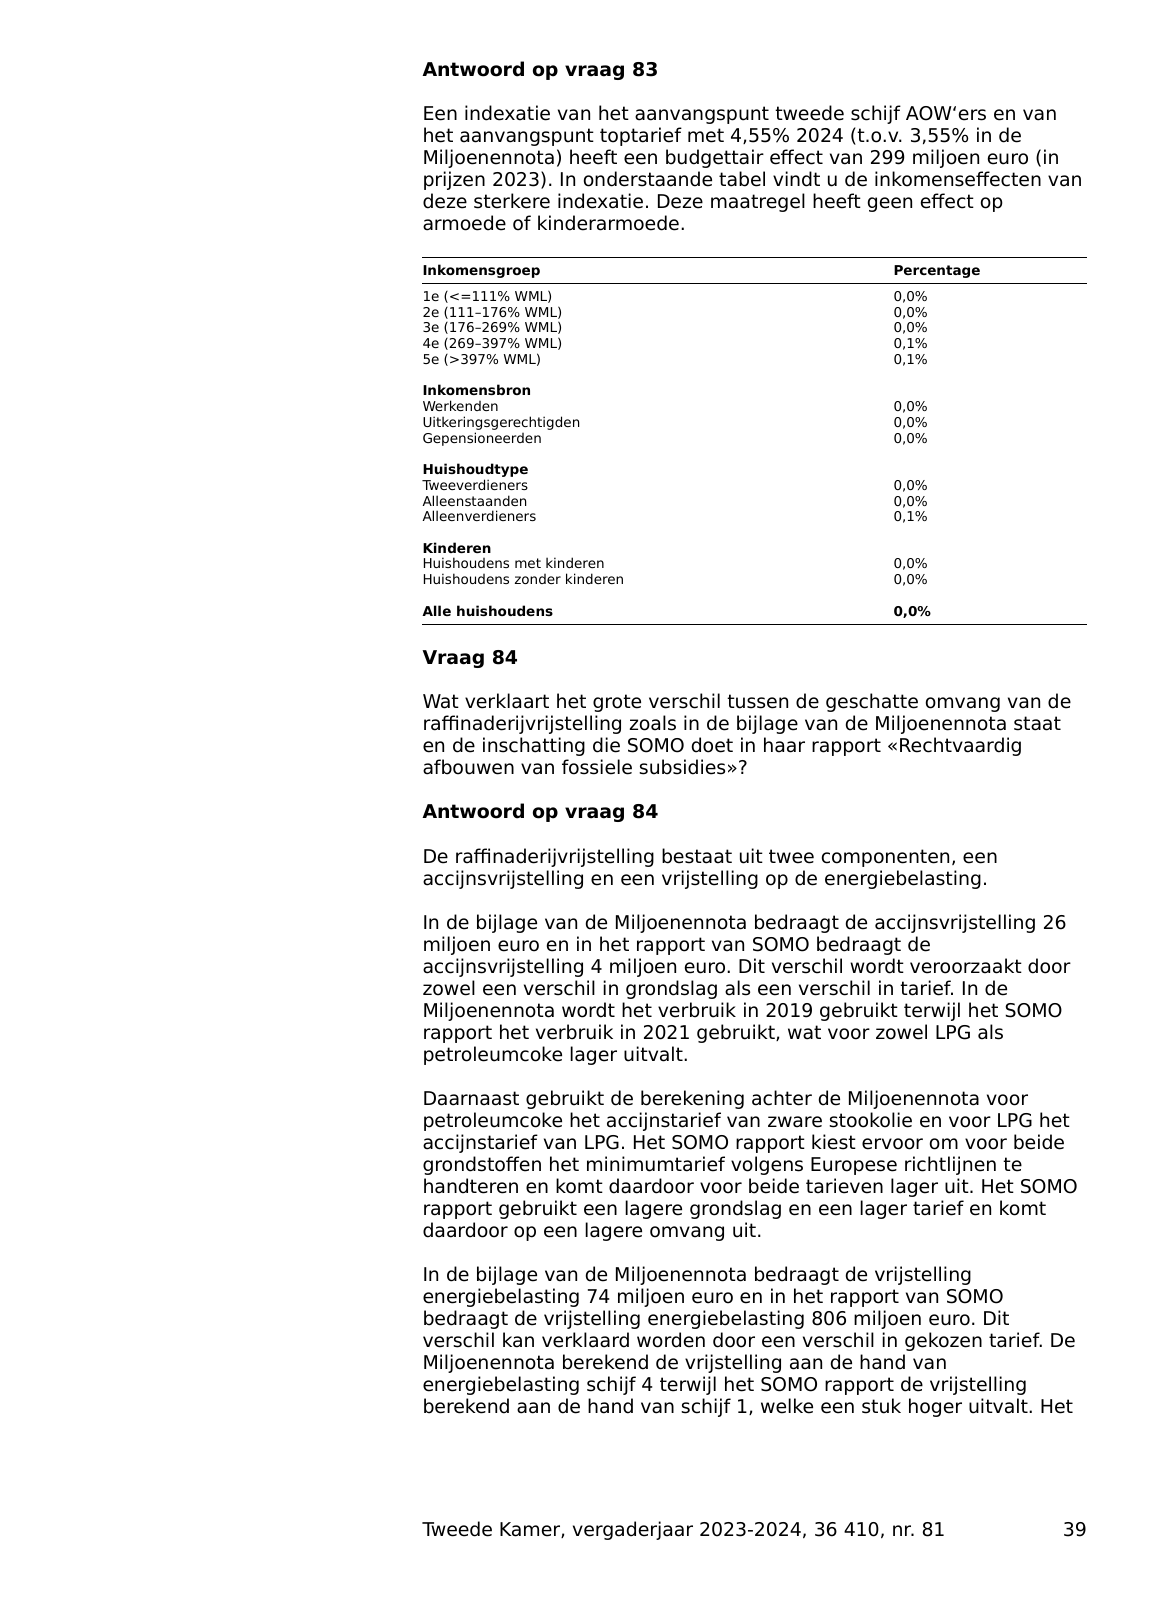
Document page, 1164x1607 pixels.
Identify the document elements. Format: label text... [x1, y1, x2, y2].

table_cell 0,1% [887, 509, 1087, 525]
subtitle Vraag 84 [422, 647, 1087, 669]
table_cell 0,0% [887, 399, 1087, 415]
table_header Percentage [887, 258, 1087, 283]
table_cell Huishoudens zonder kinderen [422, 572, 887, 588]
table_cell 0,0% [887, 305, 1087, 320]
table_cell Tweeverdieners [422, 478, 887, 493]
subtitle Antwoord op vraag 83 [422, 59, 1087, 81]
table_cell Uitkeringsgerechtigden [422, 415, 887, 430]
text Wat verklaart het grote verschil tussen de geschatte omvang van de raffinaderijvrijstelling zoals in de bijlage van de Miljoenennota staat en de inschatting die SOMO doet in haar rapport «Rechtvaardig afbouwen van fossiele subsidies»? [422, 691, 1087, 779]
table_header Inkomensgroep [422, 258, 887, 283]
table_cell 0,0% [887, 604, 1087, 624]
table_cell [422, 588, 887, 603]
table_cell 0,1% [887, 336, 1087, 352]
table_cell 2e (111–176% WML) [422, 305, 887, 320]
table_cell 0,0% [887, 320, 1087, 336]
table_cell 0,0% [887, 493, 1087, 509]
table_cell Alle huishoudens [422, 604, 887, 624]
table_cell 0,0% [887, 415, 1087, 430]
table_cell 0,0% [887, 556, 1087, 572]
table_cell [887, 383, 1087, 399]
table_cell 0,0% [887, 572, 1087, 588]
table_cell [887, 462, 1087, 478]
table_cell Huishoudens met kinderen [422, 556, 887, 572]
table_cell [422, 446, 887, 462]
table_cell 0,0% [887, 478, 1087, 493]
table_cell 0,0% [887, 430, 1087, 446]
table_cell 0,1% [887, 352, 1087, 367]
table_cell [422, 525, 887, 541]
table_cell 4e (269–397% WML) [422, 336, 887, 352]
table_cell 5e (>397% WML) [422, 352, 887, 367]
table_cell 1e (<=111% WML) [422, 284, 887, 304]
table_cell Gepensioneerden [422, 430, 887, 446]
text Daarnaast gebruikt de berekening achter de Miljoenennota voor petroleumcoke het accijnstarief van zware stookolie en voor LPG het accijnstarief van LPG. Het SOMO rapport kiest ervoor om voor beide grondstoffen het minimumtarief volgens Europese richtlijnen te handteren en komt daardoor voor beide tarieven lager uit. Het SOMO rapport gebruikt een lagere grondslag en een lager tarief en komt daardoor op een lagere omvang uit. [422, 1088, 1087, 1242]
table_cell Alleenverdieners [422, 509, 887, 525]
subtitle Antwoord op vraag 84 [422, 801, 1087, 823]
table_cell [887, 446, 1087, 462]
text In de bijlage van de Miljoenennota bedraagt de vrijstelling energiebelasting 74 miljoen euro en in het rapport van SOMO bedraagt de vrijstelling energiebelasting 806 miljoen euro. Dit verschil kan verklaard worden door een verschil in gekozen tarief. De Miljoenennota berekend de vrijstelling aan de hand van energiebelasting schijf 4 terwijl het SOMO rapport de vrijstelling berekend aan de hand van schijf 1, welke een stuk hoger uitvalt. Het [422, 1264, 1087, 1418]
table_cell [887, 541, 1087, 556]
table_cell [422, 368, 887, 383]
table_cell Werkenden [422, 399, 887, 415]
text De raffinaderijvrijstelling bestaat uit twee componenten, een accijnsvrijstelling en een vrijstelling op de energiebelasting. [422, 846, 1087, 889]
table_cell Alleenstaanden [422, 493, 887, 509]
text Een indexatie van het aanvangspunt tweede schijf AOW‘ers en van het aanvangspunt toptarief met 4,55% 2024 (t.o.v. 3,55% in de Miljoenennota) heeft een budgettair effect van 299 miljoen euro (in prijzen 2023). In onderstaande tabel vindt u de inkomenseffecten van deze sterkere indexatie. Deze maatregel heeft geen effect op armoede of kinderarmoede. [422, 103, 1087, 235]
table_cell Inkomensbron [422, 383, 887, 399]
table_cell [887, 368, 1087, 383]
table_cell 0,0% [887, 284, 1087, 304]
table_cell [887, 525, 1087, 541]
table_cell Huishoudtype [422, 462, 887, 478]
table_cell Kinderen [422, 541, 887, 556]
table_cell [887, 588, 1087, 603]
text In de bijlage van de Miljoenennota bedraagt de accijnsvrijstelling 26 miljoen euro en in het rapport van SOMO bedraagt de accijnsvrijstelling 4 miljoen euro. Dit verschil wordt veroorzaakt door zowel een verschil in grondslag als een verschil in tarief. In de Miljoenennota wordt het verbruik in 2019 gebruikt terwijl het SOMO rapport het verbruik in 2021 gebruikt, wat voor zowel LPG als petroleumcoke lager uitvalt. [422, 912, 1087, 1066]
table_cell 3e (176–269% WML) [422, 320, 887, 336]
